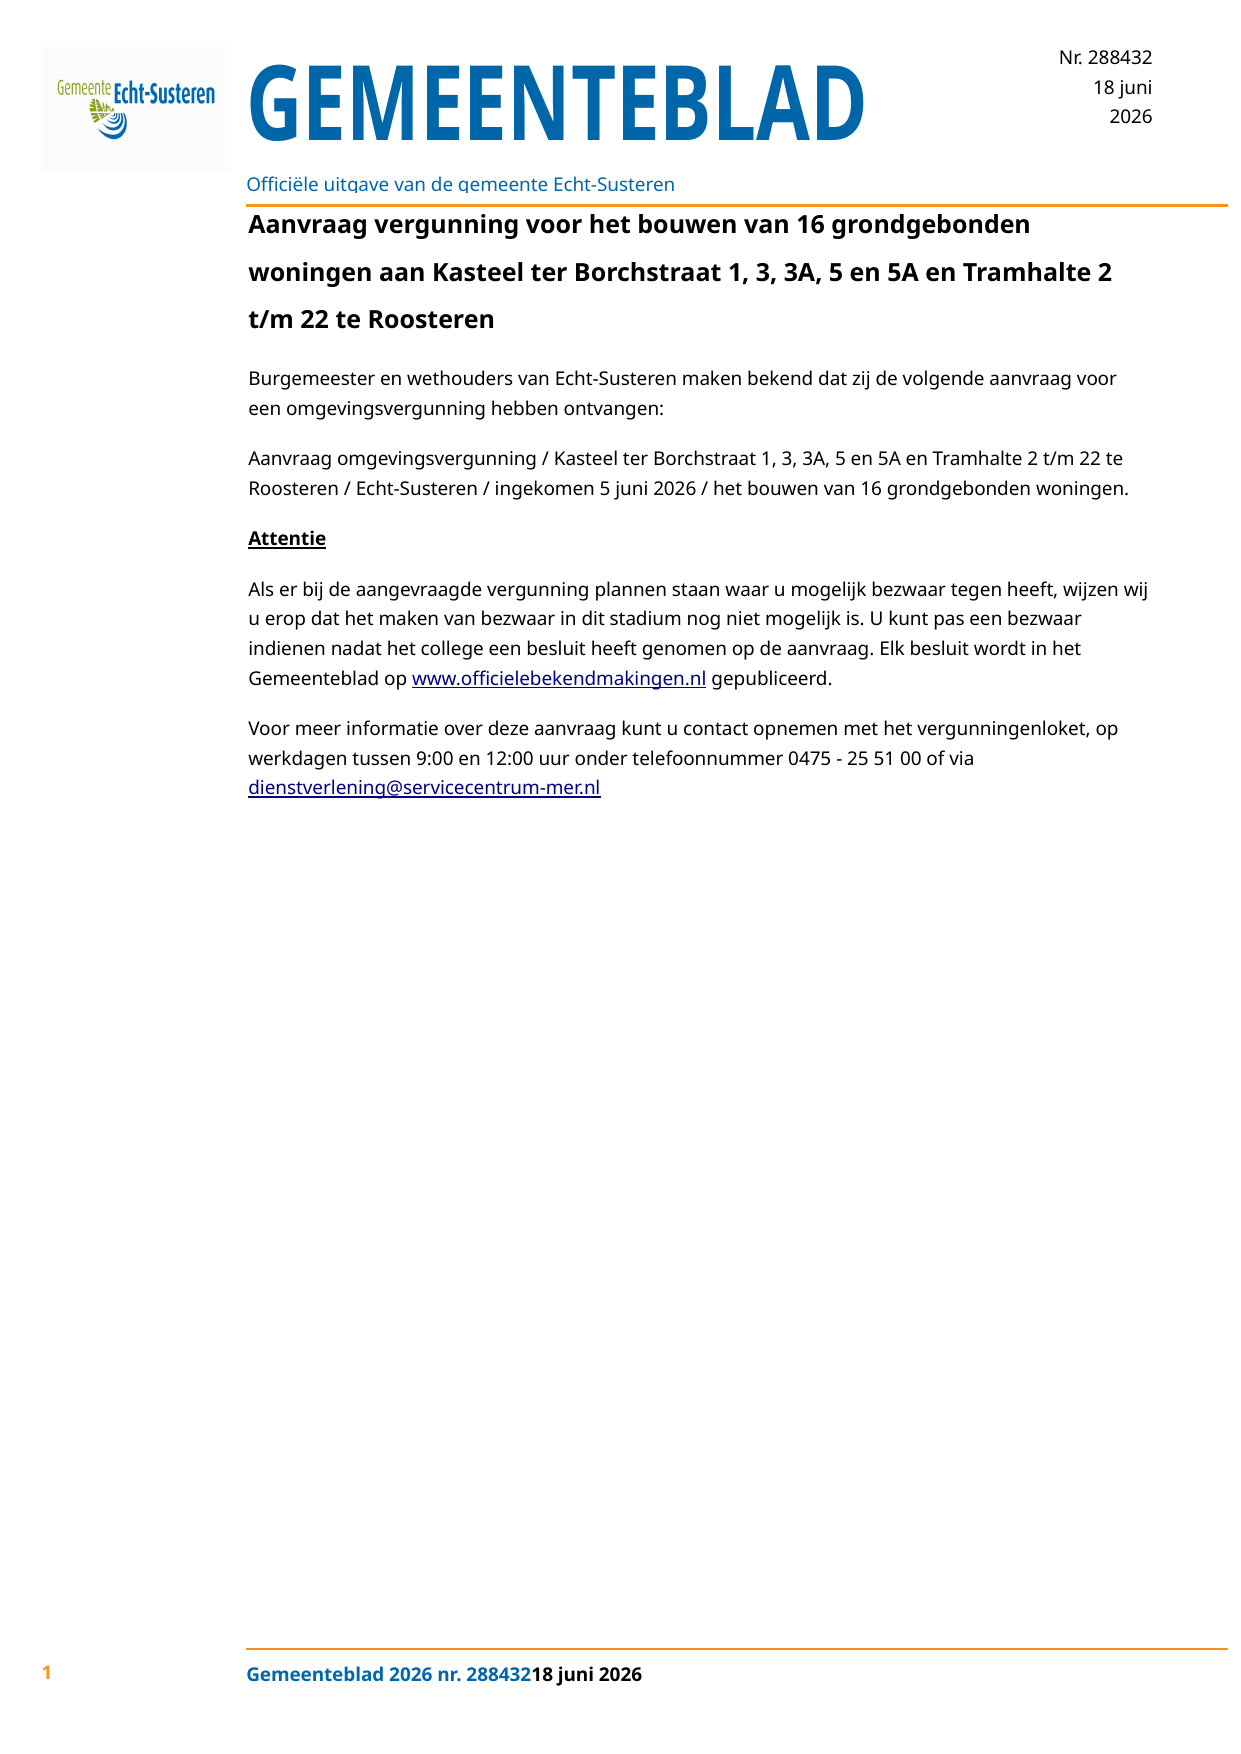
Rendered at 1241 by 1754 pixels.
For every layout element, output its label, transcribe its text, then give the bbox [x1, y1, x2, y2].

text Voor meer informatie over deze aanvraag kunt u contact opnemen met het vergunningenloket, op werkdagen tussen 9:00 en 12:00 uur onder telefoonnummer 0475 - 25 51 00 of via dienstverlening@servicecentrum-mer.nl [248, 715, 1152, 800]
text Attentie [248, 526, 1152, 551]
text Als er bij de aangevraagde vergunning plannen staan waar u mogelijk bezwaar tegen heeft, wijzen wij u erop dat het maken van bezwaar in dit stadium nog niet mogelijk is. U kunt pas een bezwaar indienen nadat het college een besluit heeft genomen op de aanvraag. Elk besluit wordt in het Gemeenteblad op www.officielebekendmakingen.nl gepubliceerd. [248, 576, 1152, 690]
text Aanvraag omgevingsvergunning / Kasteel ter Borchstraat 1, 3, 3A, 5 en 5A en Tramhalte 2 t/m 22 te Roosteren / Echt-Susteren / ingekomen 5 juni 2026 / het bouwen van 16 grondgebonden woningen. [248, 446, 1152, 501]
picture [41, 47, 231, 172]
text Burgemeester en wethouders van Echt-Susteren maken bekend dat zij de volgende aanvraag voor een omgevingsvergunning hebben ontvangen: [248, 366, 1152, 421]
text Aanvraag vergunning voor het bouwen van 16 grondgebonden woningen aan Kasteel ter Borchstraat 1, 3, 3A, 5 en 5A en Tramhalte 2 t/m 22 te Roosteren [248, 207, 1152, 336]
